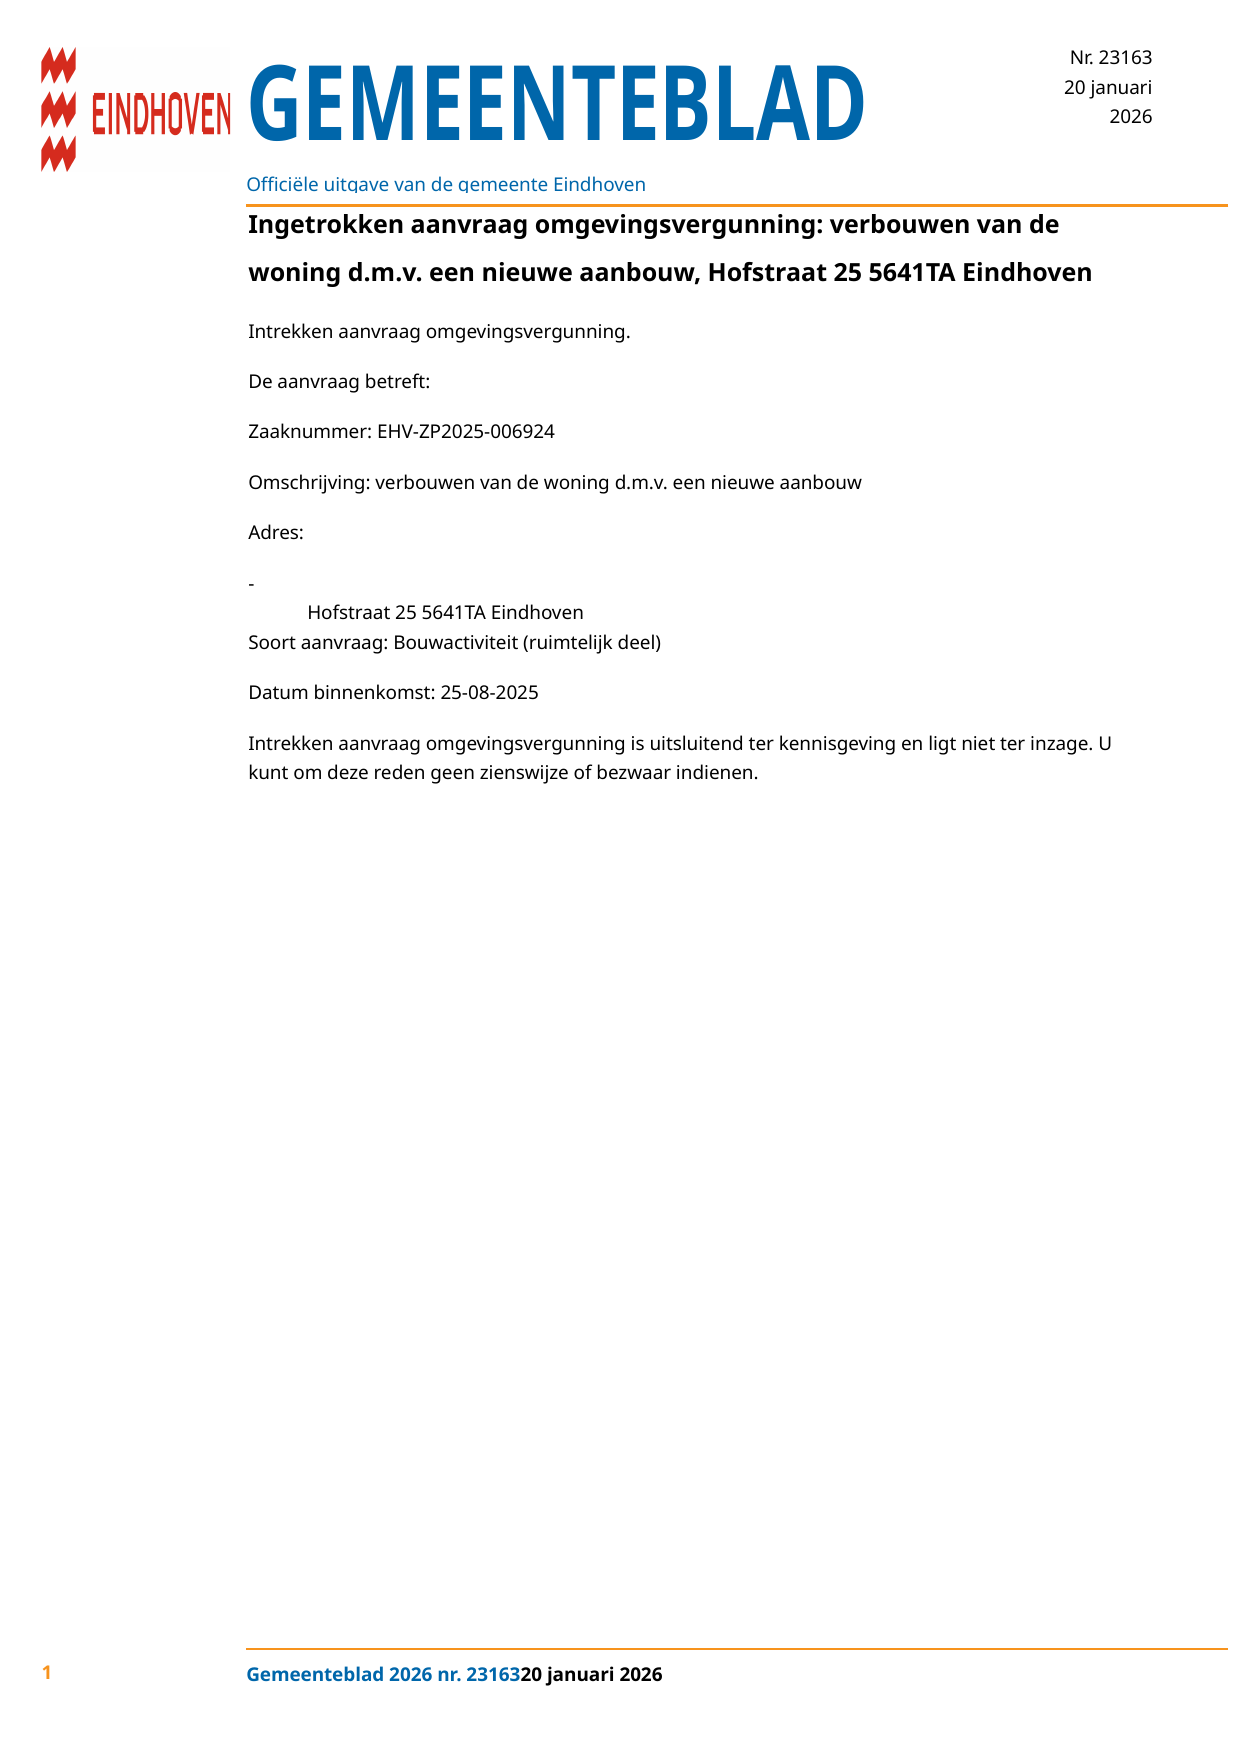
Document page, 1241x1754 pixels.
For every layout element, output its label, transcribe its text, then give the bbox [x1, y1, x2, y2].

picture [41, 47, 231, 172]
text De aanvraag betreft: [248, 368, 1152, 394]
text Zaaknummer: EHV-ZP2025-006924 [248, 419, 1152, 444]
text Intrekken aanvraag omgevingsvergunning. [248, 318, 1152, 344]
text Adres: [248, 519, 1152, 545]
list Hofstraat 25 5641TA Eindhoven [248, 599, 1152, 625]
text Soort aanvraag: Bouwactiviteit (ruimtelijk deel) [248, 629, 1152, 655]
text Intrekken aanvraag omgevingsvergunning is uitsluitend ter kennisgeving en ligt niet ter inzage. U kunt om deze reden geen zienswijze of bezwaar indienen. [248, 730, 1152, 785]
text Datum binnenkomst: 25-08-2025 [248, 679, 1152, 705]
text Omschrijving: verbouwen van de woning d.m.v. een nieuwe aanbouw [248, 469, 1152, 495]
text Ingetrokken aanvraag omgevingsvergunning: verbouwen van de woning d.m.v. een nieuwe aanbouw, Hofstraat 25 5641TA Eindhoven [248, 207, 1152, 288]
